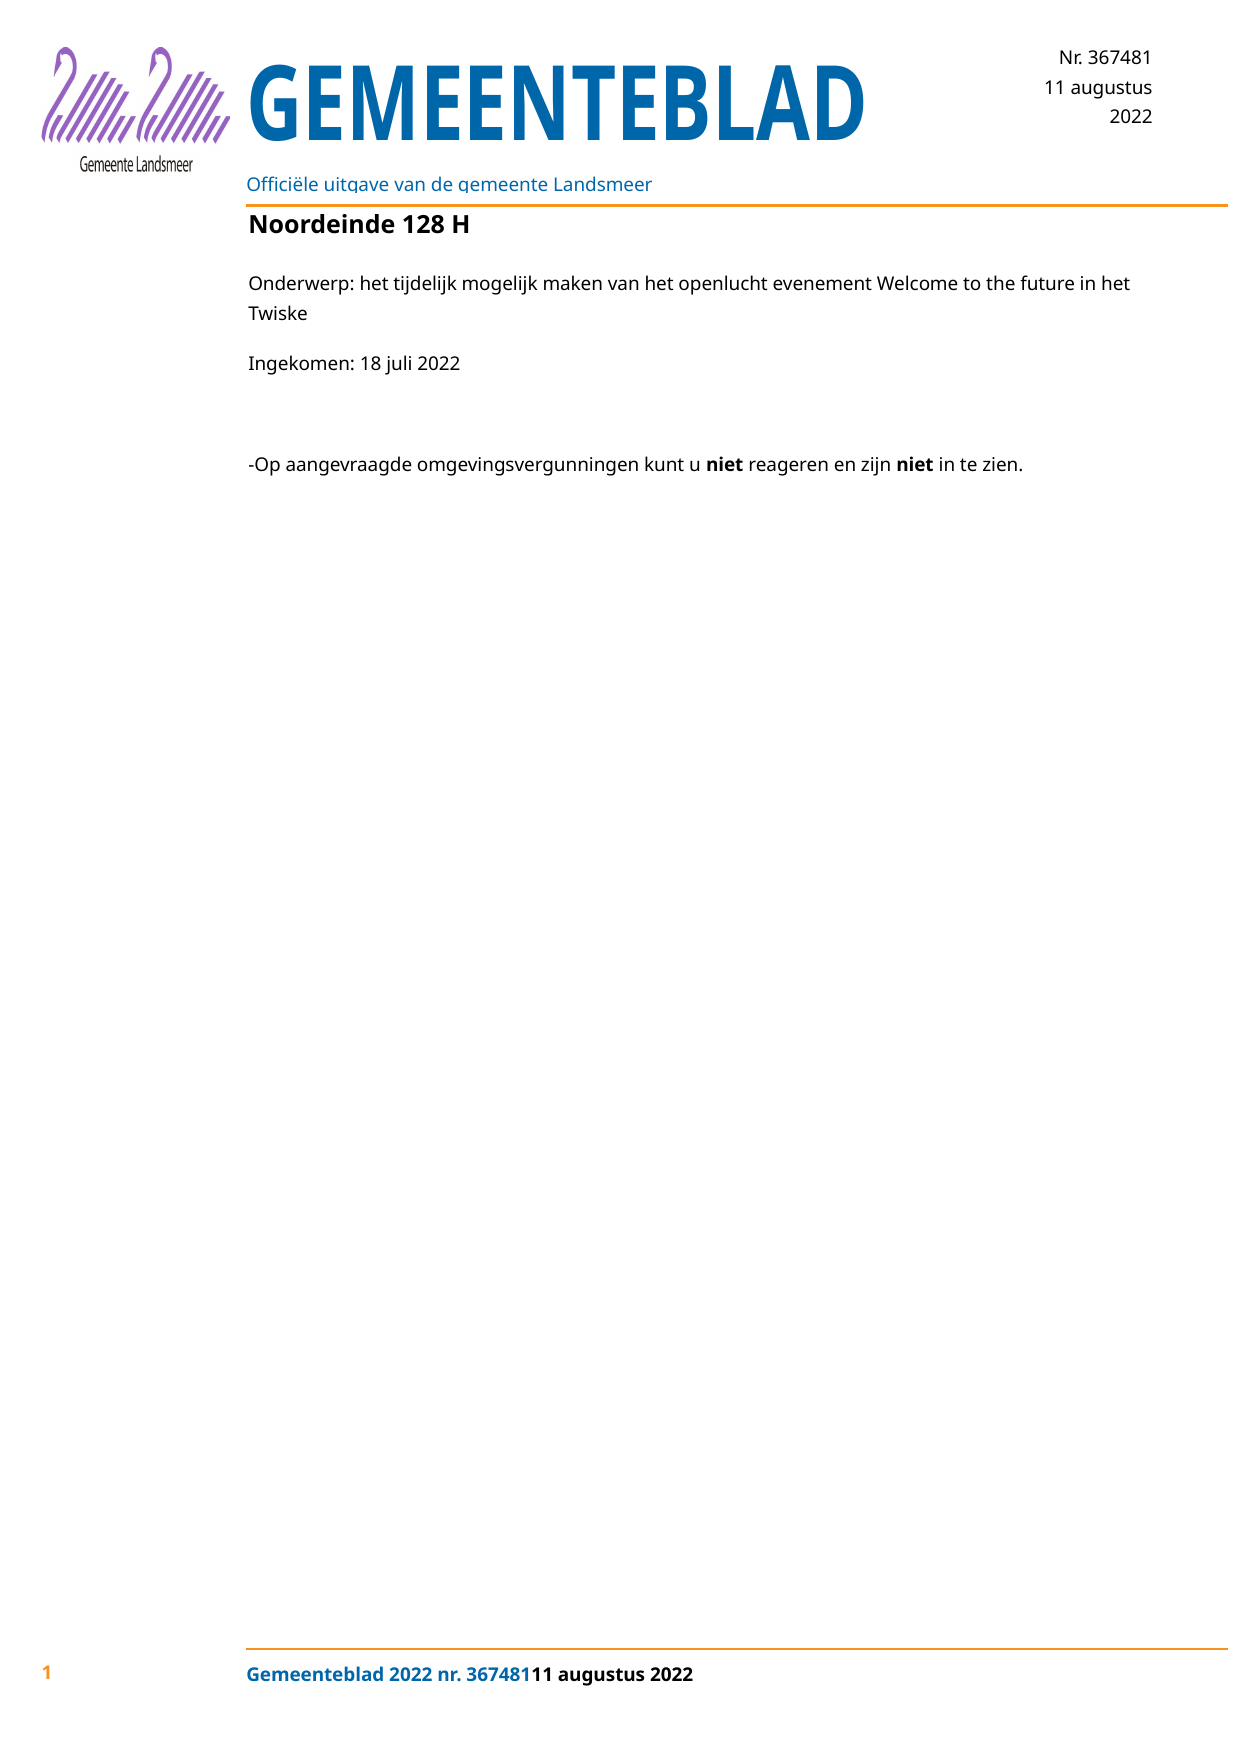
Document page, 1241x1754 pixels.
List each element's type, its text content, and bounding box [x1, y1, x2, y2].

text Ingekomen: 18 juli 2022 [248, 350, 1152, 376]
text Onderwerp: het tijdelijk mogelijk maken van het openlucht evenement Welcome to the future in het Twiske [248, 270, 1152, 326]
text -Op aangevraagde omgevingsvergunningen kunt u niet reageren en zijn niet in te zien. [248, 451, 1152, 477]
text Noordeinde 128 H [248, 207, 1152, 241]
picture [41, 47, 231, 172]
